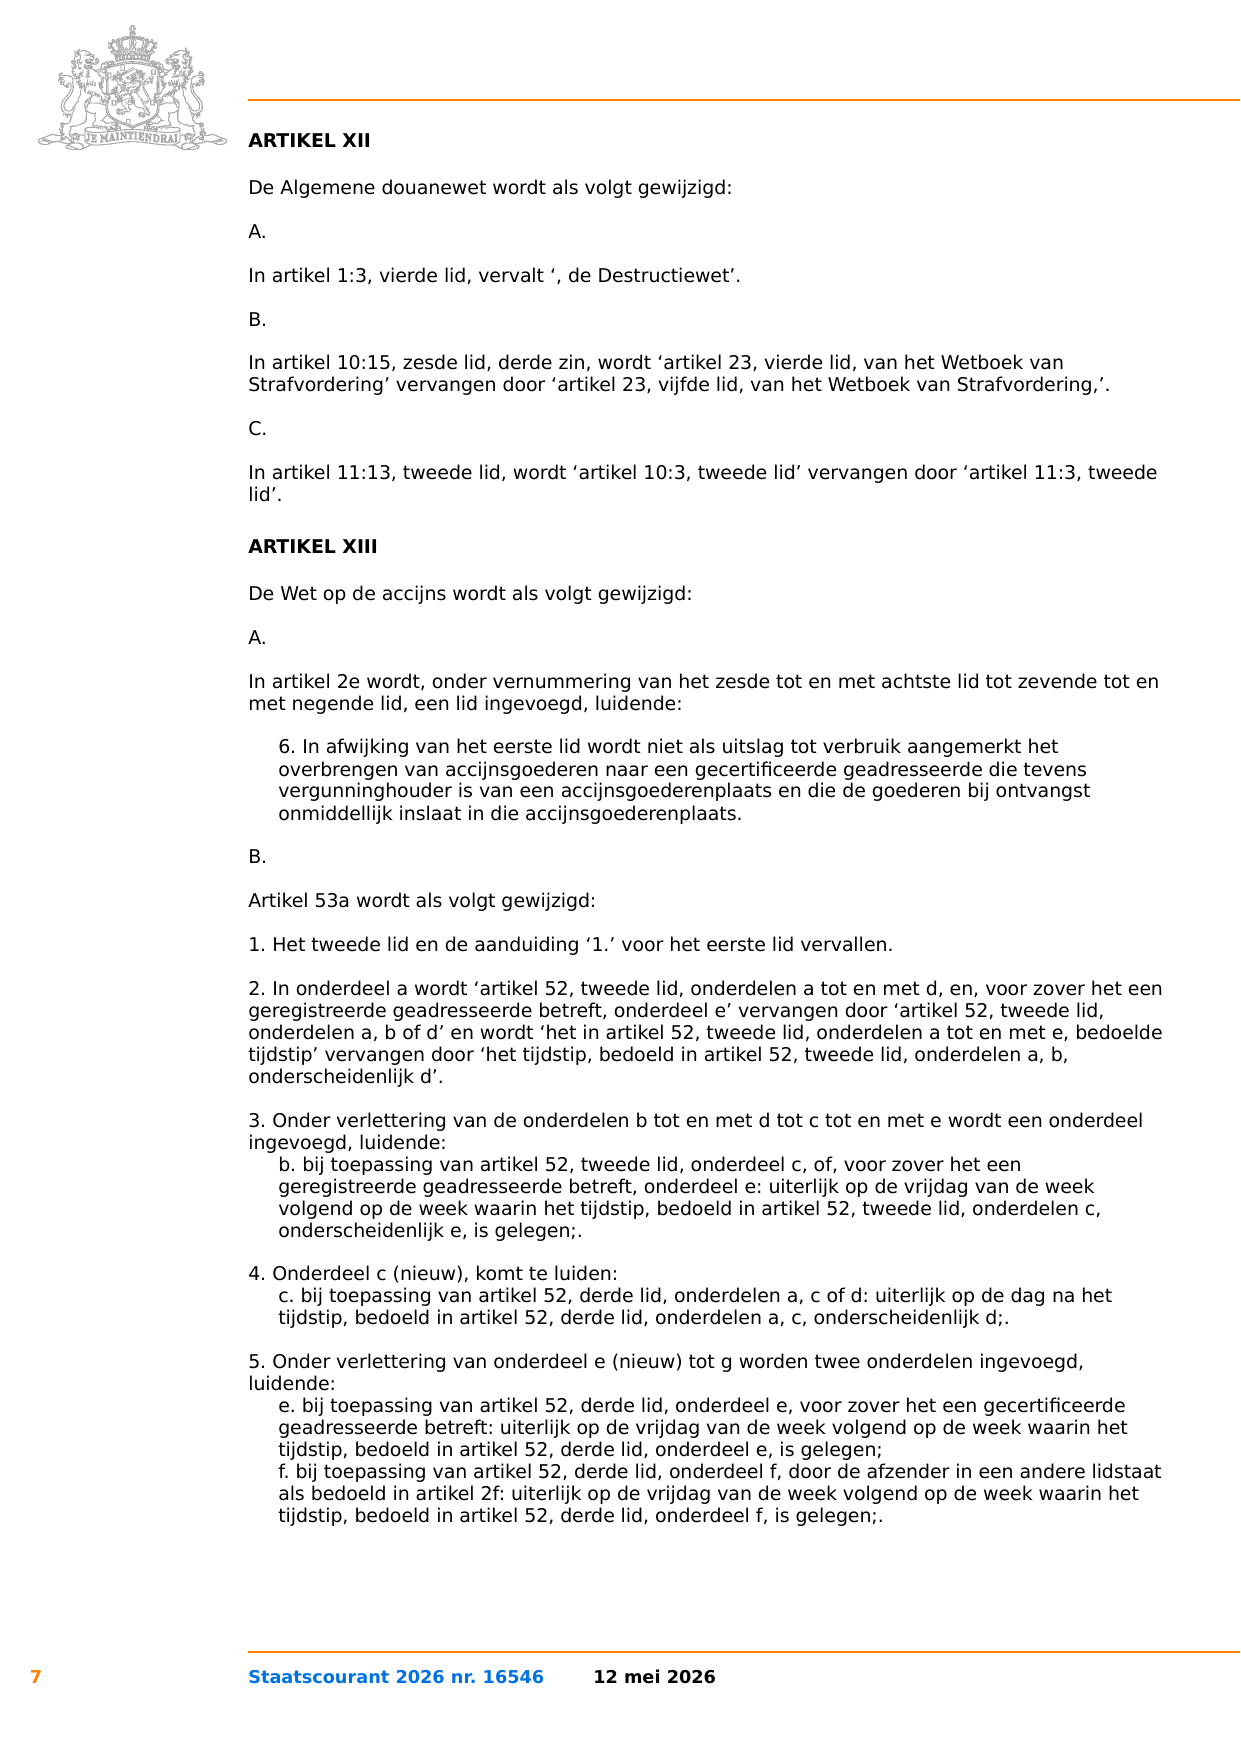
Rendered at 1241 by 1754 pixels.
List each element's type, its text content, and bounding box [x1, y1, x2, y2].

text 4. Onderdeel c (nieuw), komt te luiden: [248, 1263, 1163, 1285]
text B. [248, 846, 1163, 868]
text In artikel 1:3, vierde lid, vervalt ‘, de Destructiewet’. [248, 264, 1163, 287]
text e. bij toepassing van artikel 52, derde lid, onderdeel e, voor zover het een gecertificeerde geadresseerde betreft: uiterlijk op de vrijdag van de week volgend op de week waarin het tijdstip, bedoeld in artikel 52, derde lid, onderdeel e, is gelegen; [278, 1395, 1163, 1461]
text De Algemene douanewet wordt als volgt gewijzigd: [248, 177, 1163, 199]
text 1. Het tweede lid en de aanduiding ‘1.’ voor het eerste lid vervallen. [248, 934, 1163, 956]
text B. [248, 308, 1163, 330]
text 3. Onder verlettering van de onderdelen b tot en met d tot c tot en met e wordt een onderdeel ingevoegd, luidende: [248, 1109, 1163, 1153]
text In artikel 2e wordt, onder vernummering van het zesde tot en met achtste lid tot zevende tot en met negende lid, een lid ingevoegd, luidende: [248, 671, 1163, 714]
text A. [248, 221, 1163, 243]
text C. [248, 418, 1163, 440]
text f. bij toepassing van artikel 52, derde lid, onderdeel f, door de afzender in een andere lidstaat als bedoeld in artikel 2f: uiterlijk op de vrijdag van de week volgend op de week waarin het tijdstip, bedoeld in artikel 52, derde lid, onderdeel f, is gelegen;. [278, 1461, 1163, 1527]
text De Wet op de accijns wordt als volgt gewijzigd: [248, 583, 1163, 605]
text 5. Onder verlettering van onderdeel e (nieuw) tot g worden twee onderdelen ingevoegd, luidende: [248, 1351, 1163, 1395]
text In artikel 10:15, zesde lid, derde zin, wordt ‘artikel 23, vierde lid, van het Wetboek van Strafvordering’ vervangen door ‘artikel 23, vijfde lid, van het Wetboek van Strafvordering,’. [248, 352, 1163, 396]
text A. [248, 627, 1163, 649]
text 2. In onderdeel a wordt ‘artikel 52, tweede lid, onderdelen a tot en met d, en, voor zover het een geregistreerde geadresseerde betreft, onderdeel e’ vervangen door ‘artikel 52, tweede lid, onderdelen a, b of d’ en wordt ‘het in artikel 52, tweede lid, onderdelen a tot en met e, bedoelde tijdstip’ vervangen door ‘het tijdstip, bedoeld in artikel 52, tweede lid, onderdelen a, b, onderscheidenlijk d’. [248, 978, 1163, 1088]
text b. bij toepassing van artikel 52, tweede lid, onderdeel c, of, voor zover het een geregistreerde geadresseerde betreft, onderdeel e: uiterlijk op de vrijdag van de week volgend op de week waarin het tijdstip, bedoeld in artikel 52, tweede lid, onderdelen c, onderscheidenlijk e, is gelegen;. [278, 1153, 1163, 1241]
text c. bij toepassing van artikel 52, derde lid, onderdelen a, c of d: uiterlijk op de dag na het tijdstip, bedoeld in artikel 52, derde lid, onderdelen a, c, onderscheidenlijk d;. [278, 1285, 1163, 1329]
subtitle ARTIKEL XIII [248, 536, 1163, 558]
text Artikel 53a wordt als volgt gewijzigd: [248, 890, 1163, 912]
subtitle ARTIKEL XII [248, 130, 1163, 152]
picture [38, 25, 227, 150]
text 6. In afwijking van het eerste lid wordt niet als uitslag tot verbruik aangemerkt het overbrengen van accijnsgoederen naar een gecertificeerde geadresseerde die tevens vergunninghouder is van een accijnsgoederenplaats en die de goederen bij ontvangst onmiddellijk inslaat in die accijnsgoederenplaats. [278, 736, 1163, 824]
text In artikel 11:13, tweede lid, wordt ‘artikel 10:3, tweede lid’ vervangen door ‘artikel 11:3, tweede lid’. [248, 462, 1163, 506]
